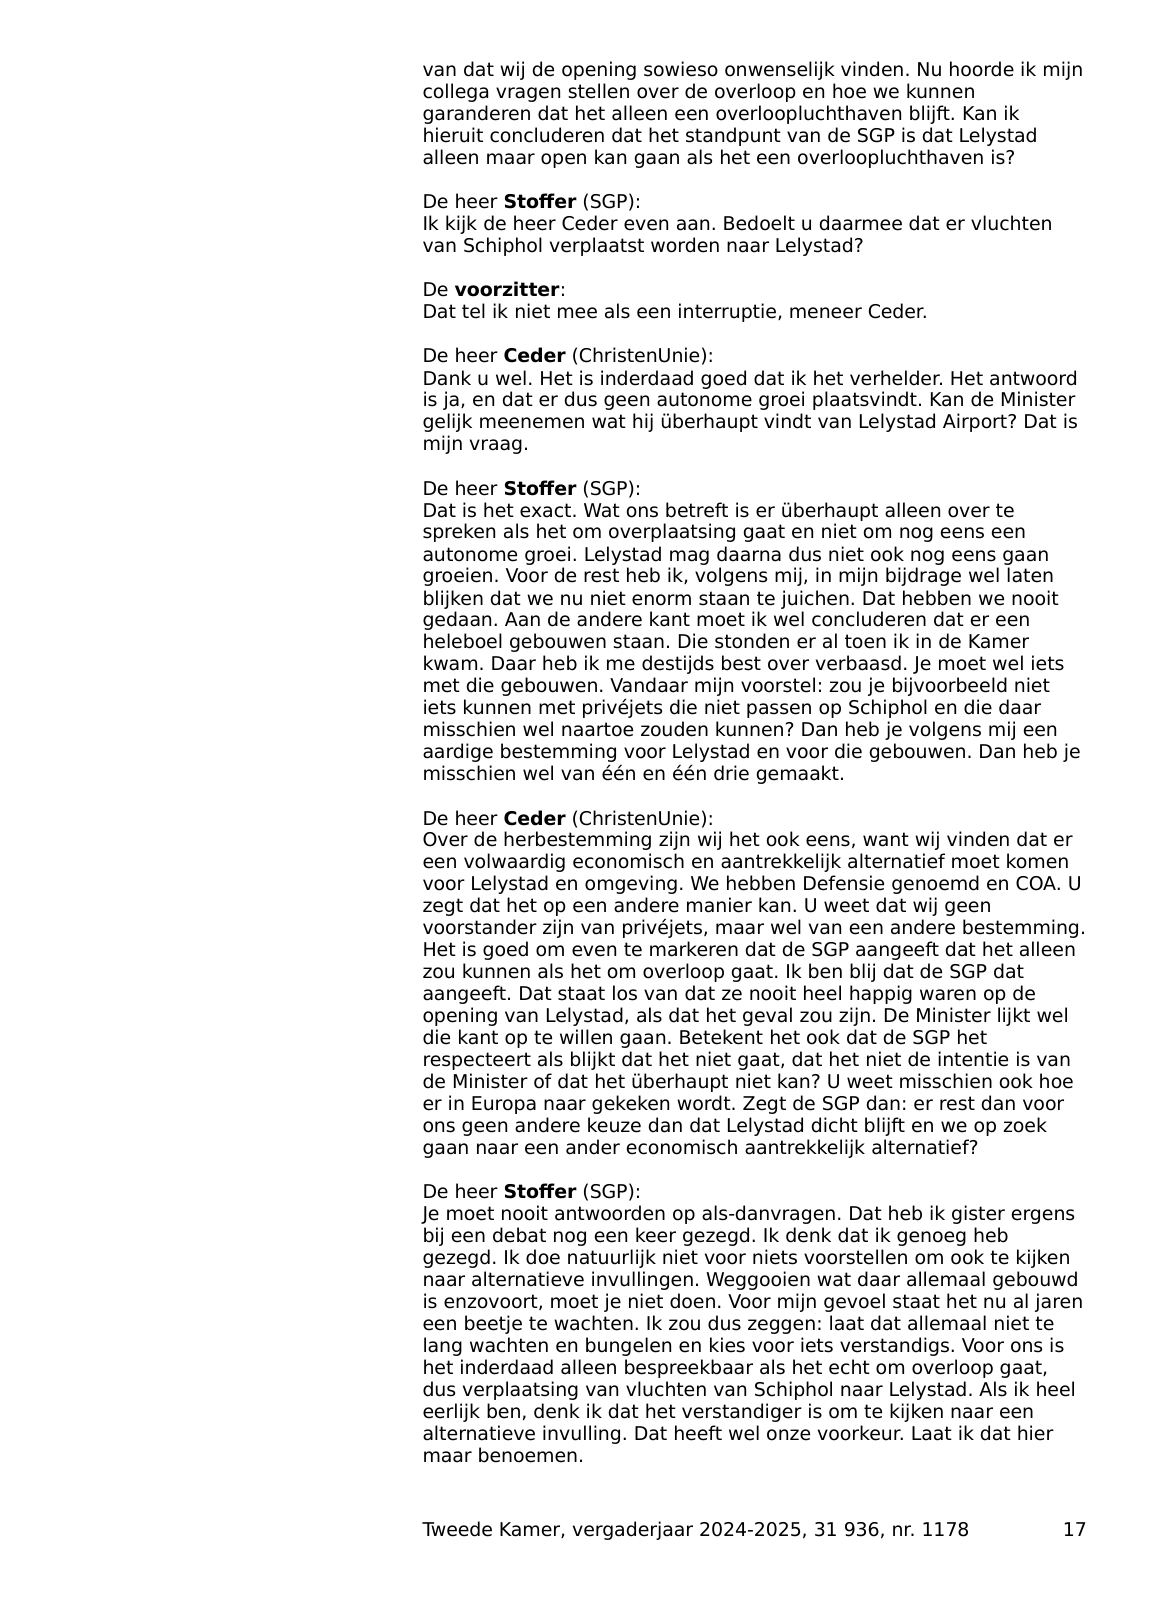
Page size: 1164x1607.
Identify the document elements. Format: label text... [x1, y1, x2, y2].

text Ik kijk de heer Ceder even aan. Bedoelt u daarmee dat er vluchten van Schiphol verplaatst worden naar Lelystad? [422, 213, 1087, 257]
text van dat wij de opening sowieso onwenselijk vinden. Nu hoorde ik mijn collega vragen stellen over de overloop en hoe we kunnen garanderen dat het alleen een overloopluchthaven blijft. Kan ik hieruit concluderen dat het standpunt van de SGP is dat Lelystad alleen maar open kan gaan als het een overloopluchthaven is? [422, 59, 1087, 169]
text De heer Stoffer (SGP): [422, 191, 1087, 213]
text Dat tel ik niet mee als een interruptie, meneer Ceder. [422, 301, 1087, 323]
text Over de herbestemming zijn wij het ook eens, want wij vinden dat er een volwaardig economisch en aantrekkelijk alternatief moet komen voor Lelystad en omgeving. We hebben Defensie genoemd en COA. U zegt dat het op een andere manier kan. U weet dat wij geen voorstander zijn van privéjets, maar wel van een andere bestemming. Het is goed om even te markeren dat de SGP aangeeft dat het alleen zou kunnen als het om overloop gaat. Ik ben blij dat de SGP dat aangeeft. Dat staat los van dat ze nooit heel happig waren op de opening van Lelystad, als dat het geval zou zijn. De Minister lijkt wel die kant op te willen gaan. Betekent het ook dat de SGP het respecteert als blijkt dat het niet gaat, dat het niet de intentie is van de Minister of dat het überhaupt niet kan? U weet misschien ook hoe er in Europa naar gekeken wordt. Zegt de SGP dan: er rest dan voor ons geen andere keuze dan dat Lelystad dicht blijft en we op zoek gaan naar een ander economisch aantrekkelijk alternatief? [422, 829, 1087, 1159]
text Dank u wel. Het is inderdaad goed dat ik het verhelder. Het antwoord is ja, en dat er dus geen autonome groei plaatsvindt. Kan de Minister gelijk meenemen wat hij überhaupt vindt van Lelystad Airport? Dat is mijn vraag. [422, 367, 1087, 455]
text De heer Stoffer (SGP): [422, 1181, 1087, 1203]
text De heer Ceder (ChristenUnie): [422, 345, 1087, 367]
text Dat is het exact. Wat ons betreft is er überhaupt alleen over te spreken als het om overplaatsing gaat en niet om nog eens een autonome groei. Lelystad mag daarna dus niet ook nog eens gaan groeien. Voor de rest heb ik, volgens mij, in mijn bijdrage wel laten blijken dat we nu niet enorm staan te juichen. Dat hebben we nooit gedaan. Aan de andere kant moet ik wel concluderen dat er een heleboel gebouwen staan. Die stonden er al toen ik in de Kamer kwam. Daar heb ik me destijds best over verbaasd. Je moet wel iets met die gebouwen. Vandaar mijn voorstel: zou je bijvoorbeeld niet iets kunnen met privéjets die niet passen op Schiphol en die daar misschien wel naartoe zouden kunnen? Dan heb je volgens mij een aardige bestemming voor Lelystad en voor die gebouwen. Dan heb je misschien wel van één en één drie gemaakt. [422, 499, 1087, 785]
text De voorzitter: [422, 279, 1087, 301]
text De heer Stoffer (SGP): [422, 477, 1087, 499]
text De heer Ceder (ChristenUnie): [422, 807, 1087, 829]
text Je moet nooit antwoorden op als-danvragen. Dat heb ik gister ergens bij een debat nog een keer gezegd. Ik denk dat ik genoeg heb gezegd. Ik doe natuurlijk niet voor niets voorstellen om ook te kijken naar alternatieve invullingen. Weggooien wat daar allemaal gebouwd is enzovoort, moet je niet doen. Voor mijn gevoel staat het nu al jaren een beetje te wachten. Ik zou dus zeggen: laat dat allemaal niet te lang wachten en bungelen en kies voor iets verstandigs. Voor ons is het inderdaad alleen bespreekbaar als het echt om overloop gaat, dus verplaatsing van vluchten van Schiphol naar Lelystad. Als ik heel eerlijk ben, denk ik dat het verstandiger is om te kijken naar een alternatieve invulling. Dat heeft wel onze voorkeur. Laat ik dat hier maar benoemen. [422, 1203, 1087, 1467]
